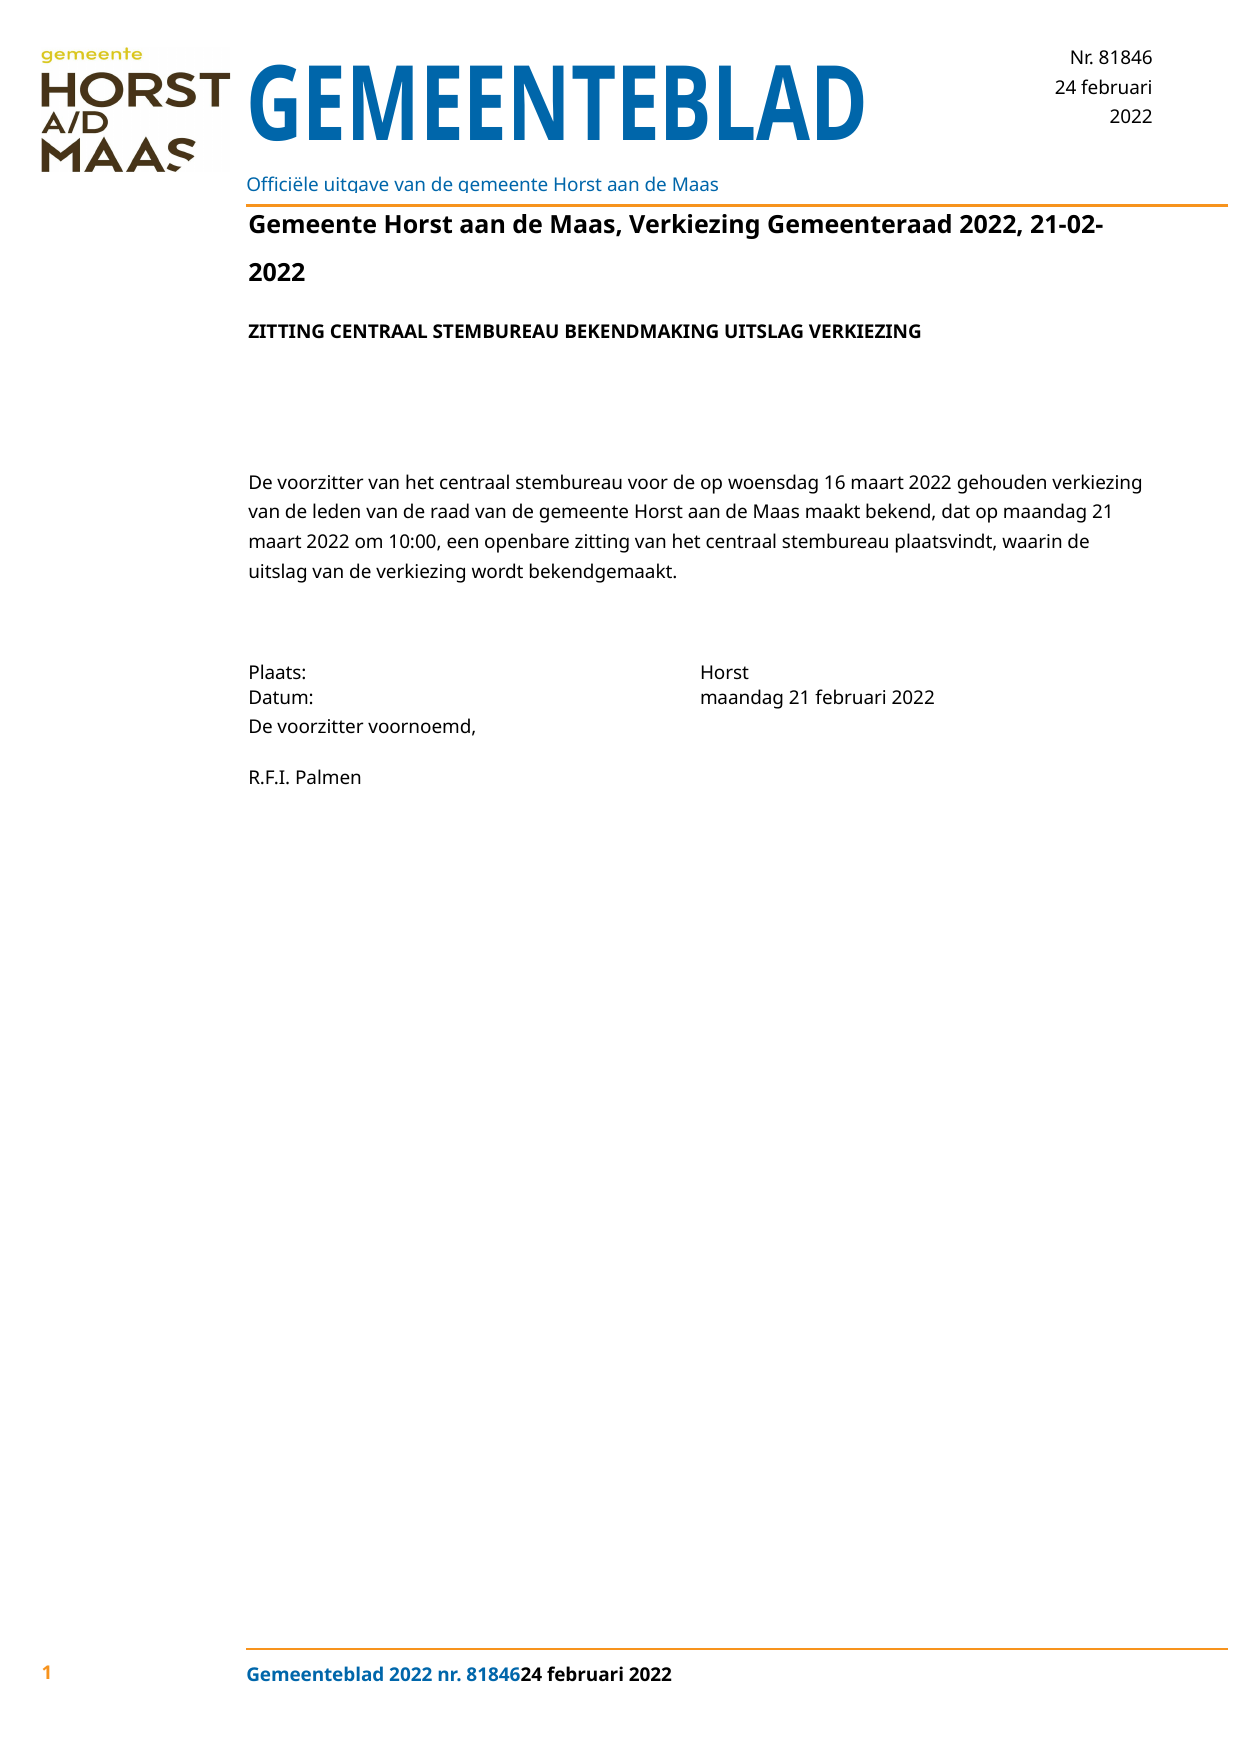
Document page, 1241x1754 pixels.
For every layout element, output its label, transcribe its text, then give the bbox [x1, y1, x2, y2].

text De voorzitter van het centraal stembureau voor de op woensdag 16 maart 2022 gehouden verkiezing van de leden van de raad van de gemeente Horst aan de Maas maakt bekend, dat op maandag 21 maart 2022 om 10:00, een openbare zitting van het centraal stembureau plaatsvindt, waarin de uitslag van de verkiezing wordt bekendgemaakt. [248, 469, 1152, 584]
text ZITTING CENTRAAL STEMBUREAU BEKENDMAKING UITSLAG VERKIEZING [248, 318, 1152, 344]
text De voorzitter voornoemd, [248, 713, 1152, 739]
picture [41, 47, 231, 172]
table_header Horst [700, 659, 1152, 684]
table_header Plaats: [248, 659, 700, 684]
text Gemeente Horst aan de Maas, Verkiezing Gemeenteraad 2022, 21-02-2022 [248, 207, 1152, 288]
table_cell Datum: [248, 685, 700, 710]
table_cell maandag 21 februari 2022 [700, 685, 1152, 710]
text R.F.I. Palmen [248, 764, 1152, 790]
